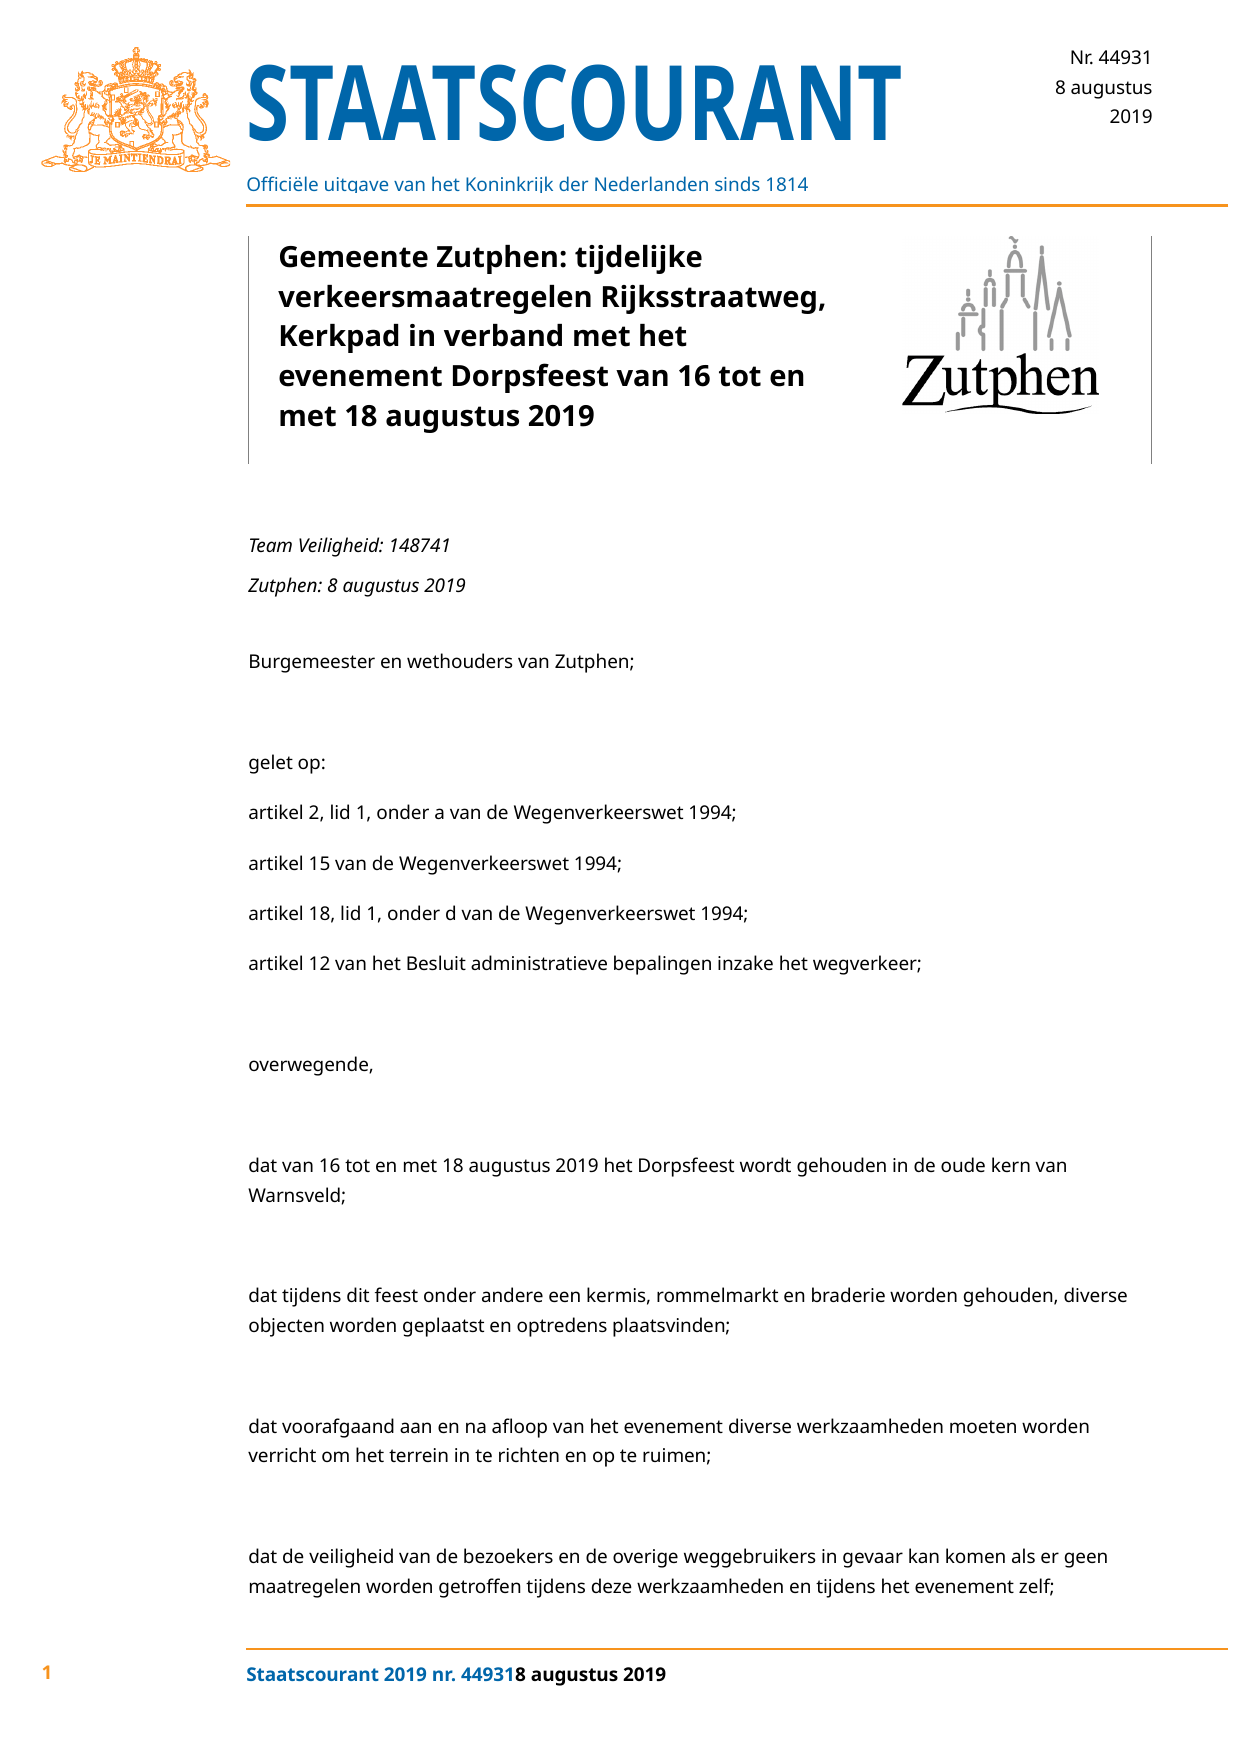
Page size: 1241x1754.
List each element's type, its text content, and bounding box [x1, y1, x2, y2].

text artikel 2, lid 1, onder a van de Wegenverkeerswet 1994; [248, 799, 1152, 825]
text gelet op: [248, 749, 1152, 774]
table_header [850, 236, 902, 413]
picture [902, 236, 1099, 414]
text dat voorafgaand aan en na afloop van het evenement diverse werkzaamheden moeten worden verricht om het terrein in te richten en op te ruimen; [248, 1413, 1152, 1468]
picture [41, 47, 231, 172]
text overwegende, [248, 1051, 1152, 1077]
text artikel 12 van het Besluit administratieve bepalingen inzake het wegverkeer; [248, 951, 1152, 976]
text artikel 18, lid 1, onder d van de Wegenverkeerswet 1994; [248, 900, 1152, 926]
text Zutphen: 8 augustus 2019 [248, 572, 1152, 598]
text dat tijdens dit feest onder andere een kermis, rommelmarkt en braderie worden gehouden, diverse objecten worden geplaatst en optredens plaatsvinden; [248, 1283, 1152, 1338]
text dat de veiligheid van de bezoekers en de overige weggebruikers in gevaar kan komen als er geen maatregelen worden getroffen tijdens deze werkzaamheden en tijdens het evenement zelf; [248, 1543, 1152, 1599]
table_header [1099, 236, 1151, 413]
table_header [850, 414, 1151, 464]
table_header Gemeente Zutphen: tijdelijke verkeersmaatregelen Rijksstraatweg, Kerkpad in verband met het evenement Dorpsfeest van 16 tot en met 18 augustus 2019 [249, 236, 850, 464]
text Burgemeester en wethouders van Zutphen; [248, 648, 1152, 674]
text artikel 15 van de Wegenverkeerswet 1994; [248, 850, 1152, 875]
text dat van 16 tot en met 18 augustus 2019 het Dorpsfeest wordt gehouden in de oude kern van Warnsveld; [248, 1152, 1152, 1207]
text Team Veiligheid: 148741 [248, 533, 1152, 558]
